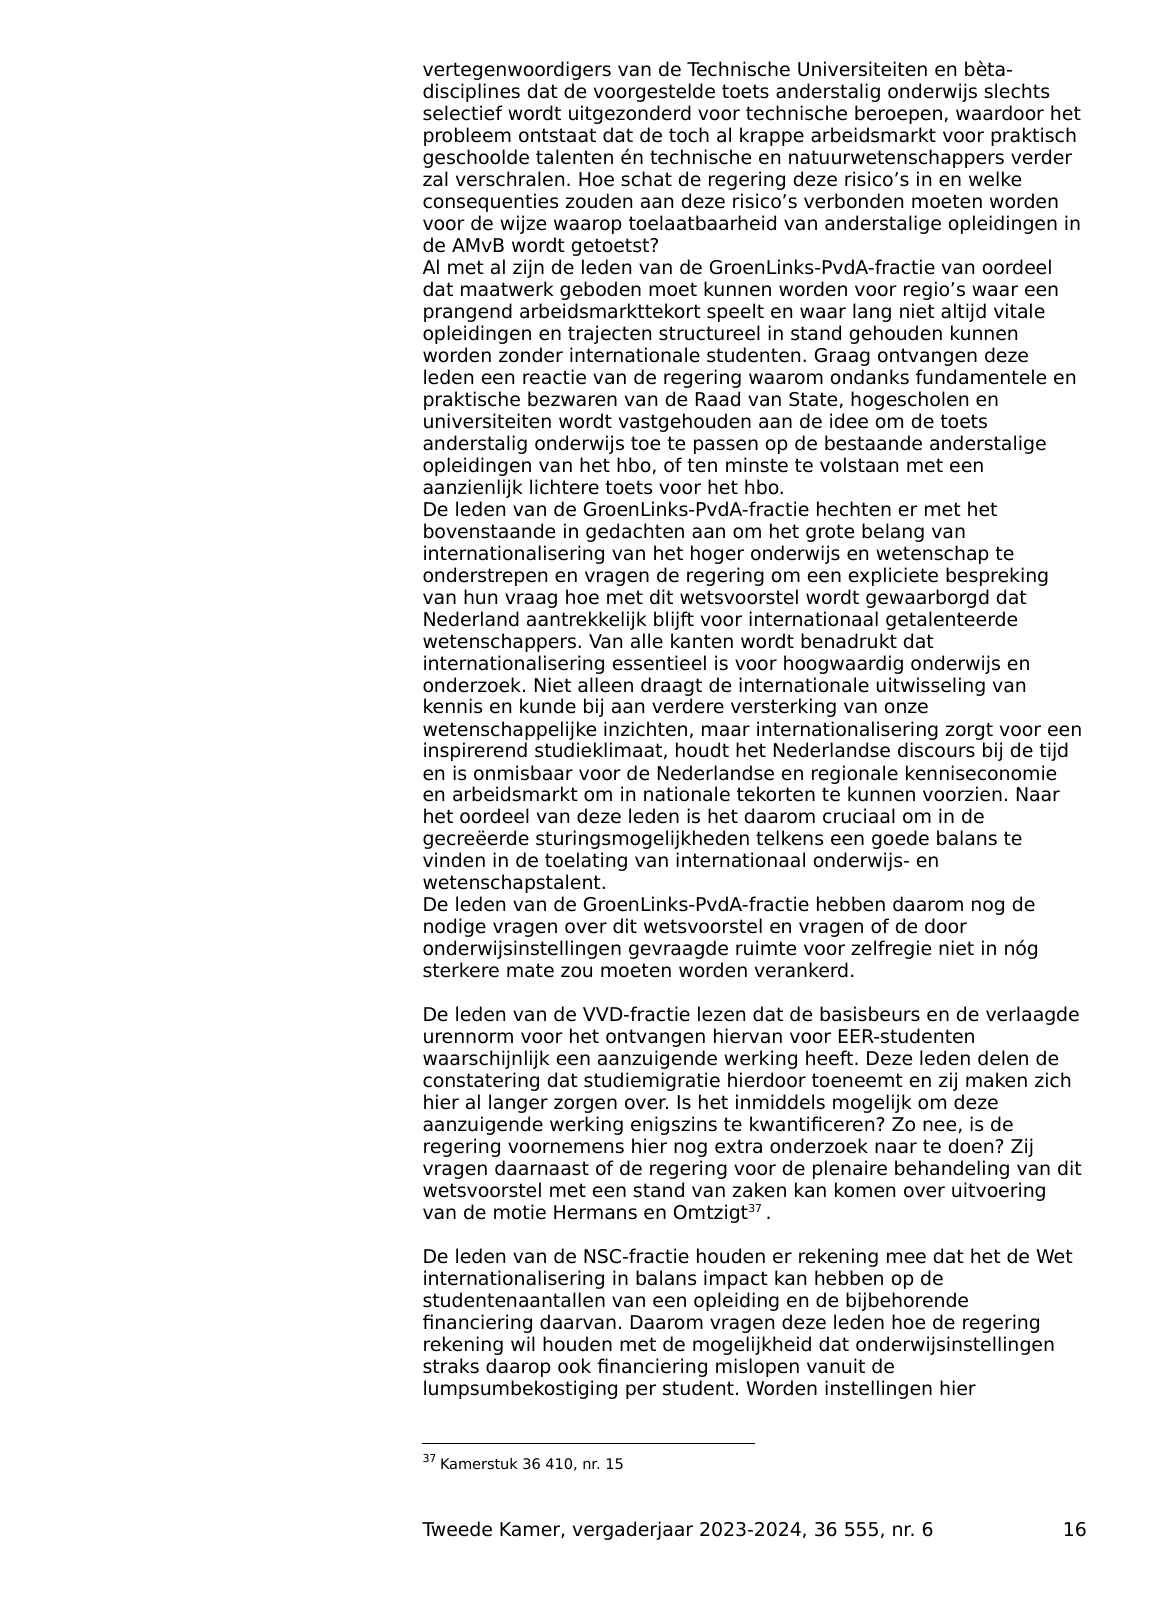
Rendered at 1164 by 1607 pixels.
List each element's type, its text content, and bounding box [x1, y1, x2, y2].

text De leden van de GroenLinks-PvdA-fractie hechten er met het bovenstaande in gedachten aan om het grote belang van internationalisering van het hoger onderwijs en wetenschap te onderstrepen en vragen de regering om een expliciete bespreking van hun vraag hoe met dit wetsvoorstel wordt gewaarborgd dat Nederland aantrekkelijk blijft voor internationaal getalenteerde wetenschappers. Van alle kanten wordt benadrukt dat internationalisering essentieel is voor hoogwaardig onderwijs en onderzoek. Niet alleen draagt de internationale uitwisseling van kennis en kunde bij aan verdere versterking van onze wetenschappelijke inzichten, maar internationalisering zorgt voor een inspirerend studieklimaat, houdt het Nederlandse discours bij de tijd en is onmisbaar voor de Nederlandse en regionale kenniseconomie en arbeidsmarkt om in nationale tekorten te kunnen voorzien. Naar het oordeel van deze leden is het daarom cruciaal om in de gecreëerde sturingsmogelijkheden telkens een goede balans te vinden in de toelating van internationaal onderwijs- en wetenschapstalent. [422, 499, 1087, 894]
text De leden van de NSC-fractie houden er rekening mee dat het de Wet internationalisering in balans impact kan hebben op de studentenaantallen van een opleiding en de bijbehorende financiering daarvan. Daarom vragen deze leden hoe de regering rekening wil houden met de mogelijkheid dat onderwijsinstellingen straks daarop ook financiering mislopen vanuit de lumpsumbekostiging per student. Worden instellingen hier [422, 1246, 1087, 1400]
text vertegenwoordigers van de Technische Universiteiten en bèta-disciplines dat de voorgestelde toets anderstalig onderwijs slechts selectief wordt uitgezonderd voor technische beroepen, waardoor het probleem ontstaat dat de toch al krappe arbeidsmarkt voor praktisch geschoolde talenten én technische en natuurwetenschappers verder zal verschralen. Hoe schat de regering deze risico’s in en welke consequenties zouden aan deze risico’s verbonden moeten worden voor de wijze waarop toelaatbaarheid van anderstalige opleidingen in de AMvB wordt getoetst? [422, 59, 1087, 257]
text De leden van de GroenLinks-PvdA-fractie hebben daarom nog de nodige vragen over dit wetsvoorstel en vragen of de door onderwijsinstellingen gevraagde ruimte voor zelfregie niet in nóg sterkere mate zou moeten worden verankerd. [422, 894, 1087, 982]
text De leden van de VVD-fractie lezen dat de basisbeurs en de verlaagde urennorm voor het ontvangen hiervan voor EER-studenten waarschijnlijk een aanzuigende werking heeft. Deze leden delen de constatering dat studiemigratie hierdoor toeneemt en zij maken zich hier al langer zorgen over. Is het inmiddels mogelijk om deze aanzuigende werking enigszins te kwantificeren? Zo nee, is de regering voornemens hier nog extra onderzoek naar te doen? Zij vragen daarnaast of de regering voor de plenaire behandeling van dit wetsvoorstel met een stand van zaken kan komen over uitvoering van de motie Hermans en Omtzigt. [422, 1004, 1087, 1224]
text Al met al zijn de leden van de GroenLinks-PvdA-fractie van oordeel dat maatwerk geboden moet kunnen worden voor regio’s waar een prangend arbeidsmarkttekort speelt en waar lang niet altijd vitale opleidingen en trajecten structureel in stand gehouden kunnen worden zonder internationale studenten. Graag ontvangen deze leden een reactie van de regering waarom ondanks fundamentele en praktische bezwaren van de Raad van State, hogescholen en universiteiten wordt vastgehouden aan de idee om de toets anderstalig onderwijs toe te passen op de bestaande anderstalige opleidingen van het hbo, of ten minste te volstaan met een aanzienlijk lichtere toets voor het hbo. [422, 257, 1087, 499]
text Kamerstuk 36 410, nr. 15 [422, 1452, 1087, 1474]
